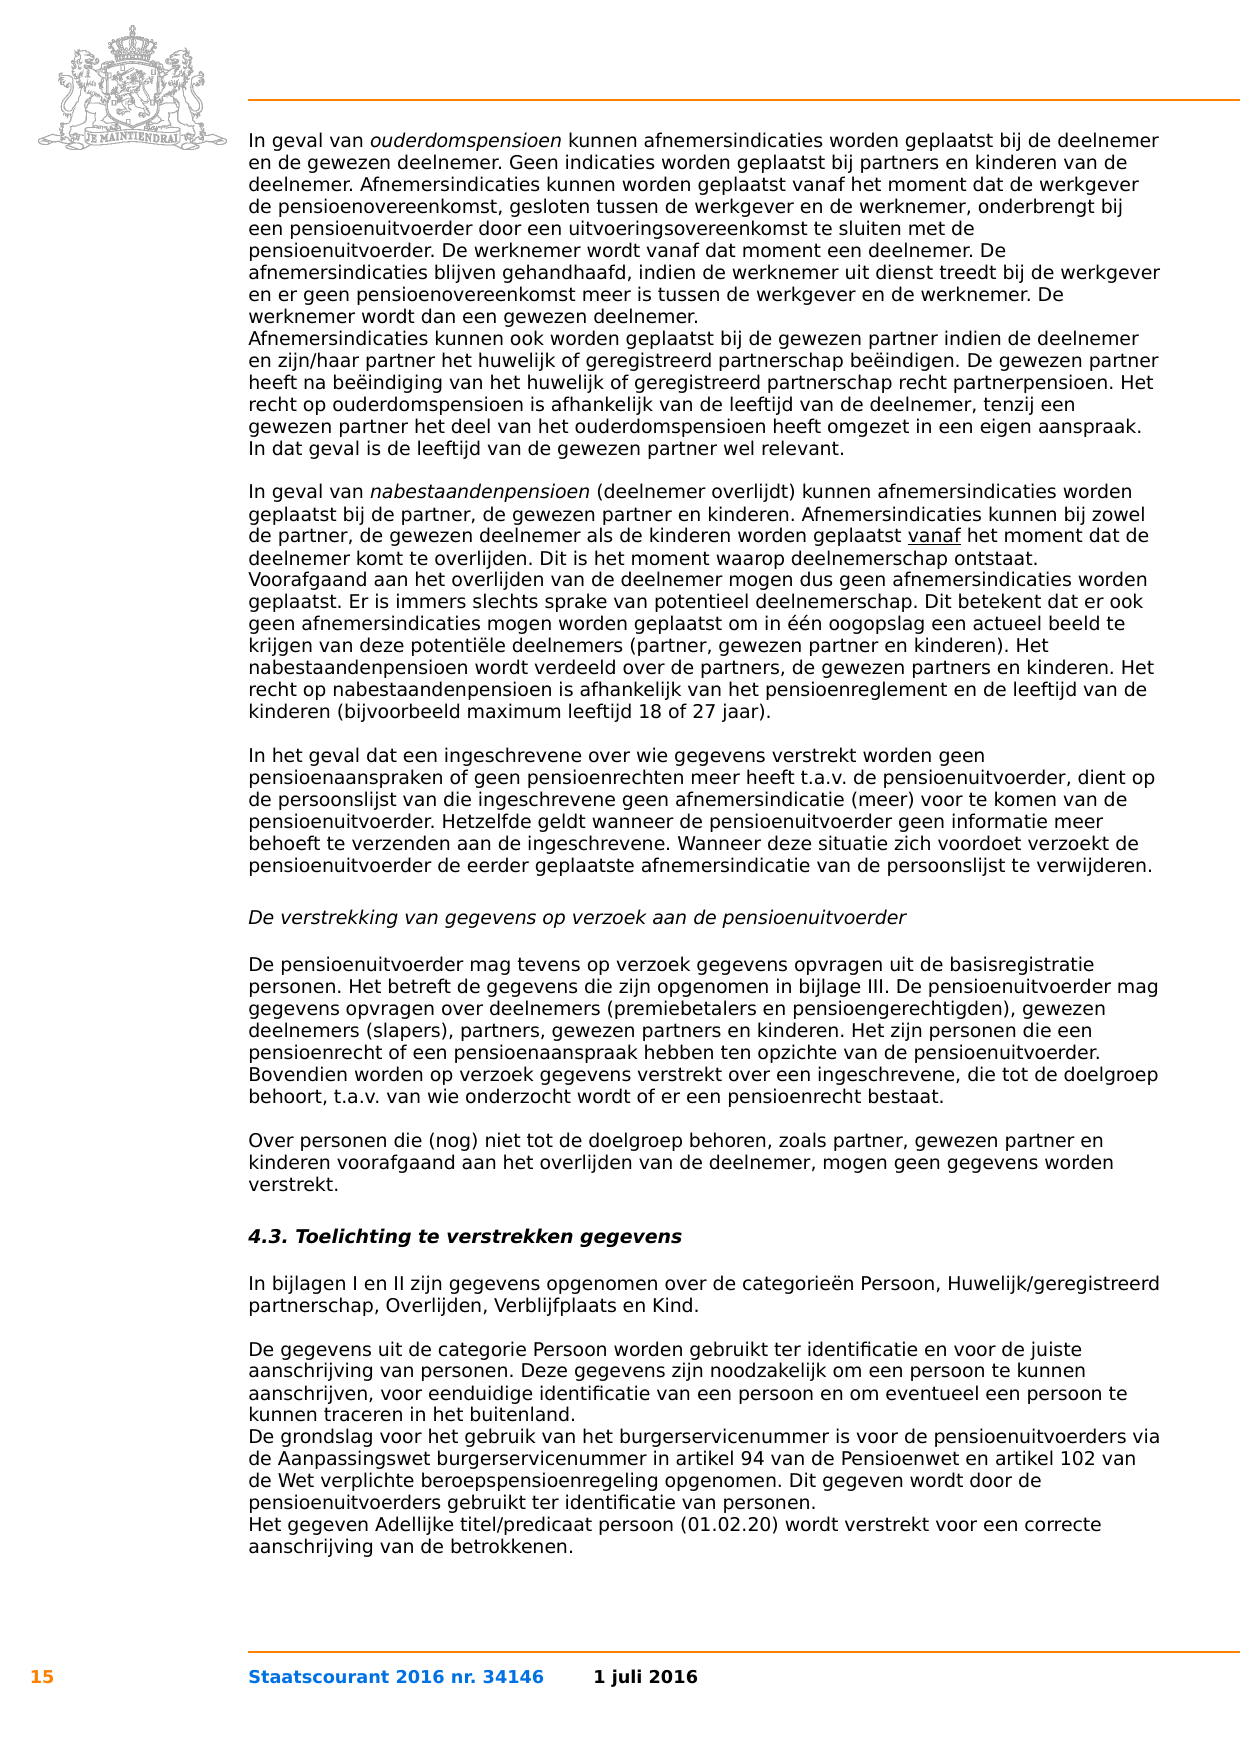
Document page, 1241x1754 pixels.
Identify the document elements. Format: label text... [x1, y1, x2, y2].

text In het geval dat een ingeschrevene over wie gegevens verstrekt worden geen pensioenaanspraken of geen pensioenrechten meer heeft t.a.v. de pensioenuitvoerder, dient op de persoonslijst van die ingeschrevene geen afnemersindicatie (meer) voor te komen van de pensioenuitvoerder. Hetzelfde geldt wanneer de pensioenuitvoerder geen informatie meer behoeft te verzenden aan de ingeschrevene. Wanneer deze situatie zich voordoet verzoekt de pensioenuitvoerder de eerder geplaatste afnemersindicatie van de persoonslijst te verwijderen. [248, 745, 1163, 877]
text In geval van ouderdomspensioen kunnen afnemersindicaties worden geplaatst bij de deelnemer en de gewezen deelnemer. Geen indicaties worden geplaatst bij partners en kinderen van de deelnemer. Afnemersindicaties kunnen worden geplaatst vanaf het moment dat de werkgever de pensioenovereenkomst, gesloten tussen de werkgever en de werknemer, onderbrengt bij een pensioenuitvoerder door een uitvoeringsovereenkomst te sluiten met de pensioenuitvoerder. De werknemer wordt vanaf dat moment een deelnemer. De afnemersindicaties blijven gehandhaafd, indien de werknemer uit dienst treedt bij de werkgever en er geen pensioenovereenkomst meer is tussen de werkgever en de werknemer. De werknemer wordt dan een gewezen deelnemer. [248, 130, 1163, 328]
subtitle De verstrekking van gegevens op verzoek aan de pensioenuitvoerder [248, 907, 1163, 929]
picture [38, 25, 227, 150]
text Afnemersindicaties kunnen ook worden geplaatst bij de gewezen partner indien de deelnemer en zijn/haar partner het huwelijk of geregistreerd partnerschap beëindigen. De gewezen partner heeft na beëindiging van het huwelijk of geregistreerd partnerschap recht partnerpensioen. Het recht op ouderdomspensioen is afhankelijk van de leeftijd van de deelnemer, tenzij een gewezen partner het deel van het ouderdomspensioen heeft omgezet in een eigen aanspraak. In dat geval is de leeftijd van de gewezen partner wel relevant. [248, 328, 1163, 459]
subtitle 4.3. Toelichting te verstrekken gegevens [248, 1226, 1163, 1248]
text De pensioenuitvoerder mag tevens op verzoek gegevens opvragen uit de basisregistratie personen. Het betreft de gegevens die zijn opgenomen in bijlage III. De pensioenuitvoerder mag gegevens opvragen over deelnemers (premiebetalers en pensioengerechtigden), gewezen deelnemers (slapers), partners, gewezen partners en kinderen. Het zijn personen die een pensioenrecht of een pensioenaanspraak hebben ten opzichte van de pensioenuitvoerder. Bovendien worden op verzoek gegevens verstrekt over een ingeschrevene, die tot de doelgroep behoort, t.a.v. van wie onderzocht wordt of er een pensioenrecht bestaat. [248, 954, 1163, 1108]
text Over personen die (nog) niet tot de doelgroep behoren, zoals partner, gewezen partner en kinderen voorafgaand aan het overlijden van de deelnemer, mogen geen gegevens worden verstrekt. [248, 1130, 1163, 1196]
text In geval van nabestaandenpensioen (deelnemer overlijdt) kunnen afnemersindicaties worden geplaatst bij de partner, de gewezen partner en kinderen. Afnemersindicaties kunnen bij zowel de partner, de gewezen deelnemer als de kinderen worden geplaatst vanaf het moment dat de deelnemer komt te overlijden. Dit is het moment waarop deelnemerschap ontstaat. Voorafgaand aan het overlijden van de deelnemer mogen dus geen afnemersindicaties worden geplaatst. Er is immers slechts sprake van potentieel deelnemerschap. Dit betekent dat er ook geen afnemersindicaties mogen worden geplaatst om in één oogopslag een actueel beeld te krijgen van deze potentiële deelnemers (partner, gewezen partner en kinderen). Het nabestaandenpensioen wordt verdeeld over de partners, de gewezen partners en kinderen. Het recht op nabestaandenpensioen is afhankelijk van het pensioenreglement en de leeftijd van de kinderen (bijvoorbeeld maximum leeftijd 18 of 27 jaar). [248, 481, 1163, 723]
text De gegevens uit de categorie Persoon worden gebruikt ter identificatie en voor de juiste aanschrijving van personen. Deze gegevens zijn noodzakelijk om een persoon te kunnen aanschrijven, voor eenduidige identificatie van een persoon en om eventueel een persoon te kunnen traceren in het buitenland. [248, 1338, 1163, 1426]
text De grondslag voor het gebruik van het burgerservicenummer is voor de pensioenuitvoerders via de Aanpassingswet burgerservicenummer in artikel 94 van de Pensioenwet en artikel 102 van de Wet verplichte beroepspensioenregeling opgenomen. Dit gegeven wordt door de pensioenuitvoerders gebruikt ter identificatie van personen. [248, 1426, 1163, 1514]
text Het gegeven Adellijke titel/predicaat persoon (01.02.20) wordt verstrekt voor een correcte aanschrijving van de betrokkenen. [248, 1514, 1163, 1558]
text In bijlagen I en II zijn gegevens opgenomen over de categorieën Persoon, Huwelijk/geregistreerd partnerschap, Overlijden, Verblijfplaats en Kind. [248, 1273, 1163, 1317]
